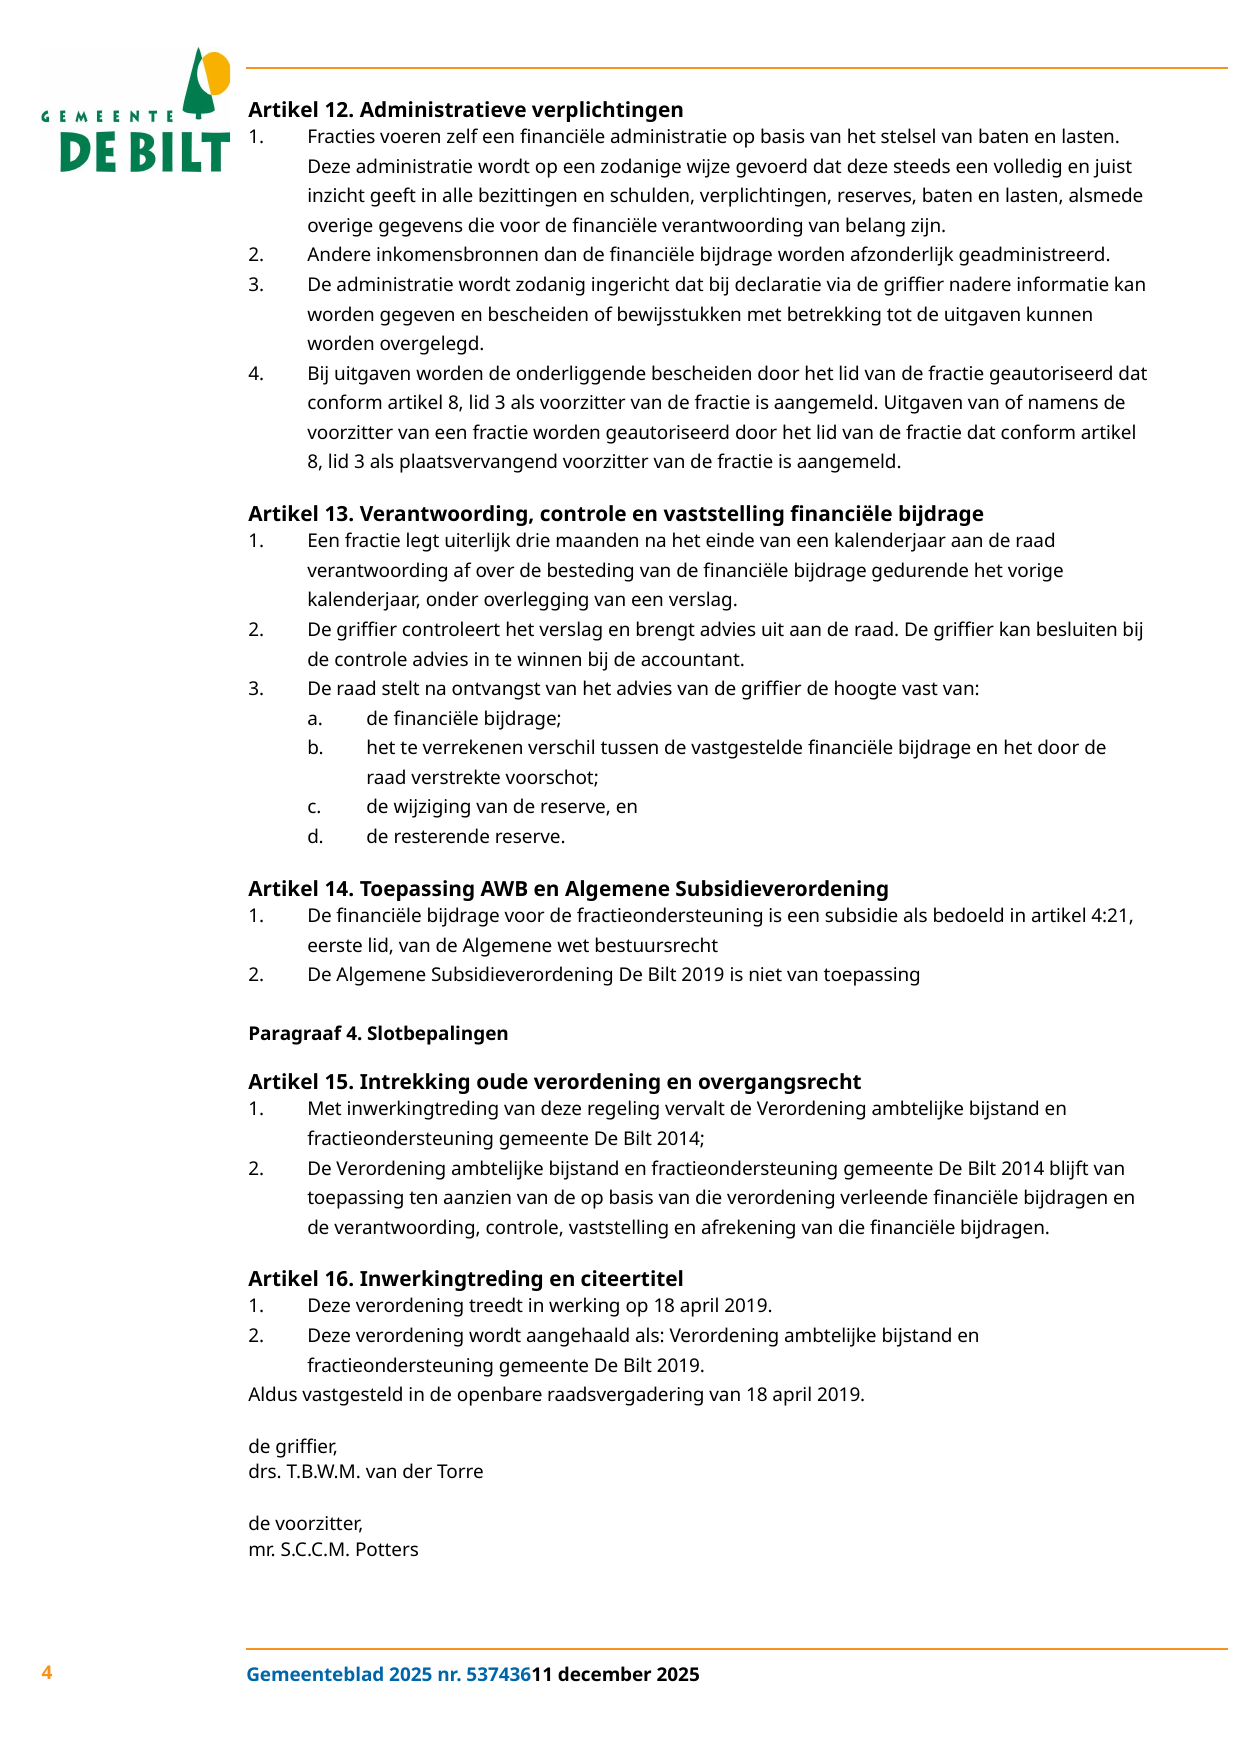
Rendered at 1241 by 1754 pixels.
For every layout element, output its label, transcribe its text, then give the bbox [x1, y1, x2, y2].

text mr. S.C.C.M. Potters [248, 1536, 1152, 1562]
list De financiële bijdrage voor de fractieondersteuning is een subsidie als bedoeld in artikel 4:21, eerste lid, van de Algemene wet bestuursrecht [248, 902, 1152, 957]
list Een fractie legt uiterlijk drie maanden na het einde van een kalenderjaar aan de raad verantwoording af over de besteding van de financiële bijdrage gedurende het vorige kalenderjaar, onder overlegging van een verslag. [248, 527, 1152, 612]
list De raad stelt na ontvangst van het advies van de griffier de hoogte vast van: [248, 675, 1152, 701]
picture [41, 47, 231, 172]
list het te verrekenen verschil tussen de vastgestelde financiële bijdrage en het door de raad verstrekte voorschot; [307, 734, 1152, 790]
text Paragraaf 4. Slotbepalingen [248, 1021, 1152, 1046]
text Artikel 15. Intrekking oude verordening en overgangsrecht [248, 1067, 1152, 1096]
text de griffier, [248, 1433, 1152, 1459]
text Artikel 14. Toepassing AWB en Algemene Subsidieverordening [248, 874, 1152, 902]
list de resterende reserve. [307, 823, 1152, 849]
list Fracties voeren zelf een financiële administratie op basis van het stelsel van baten en lasten. Deze administratie wordt op een zodanige wijze gevoerd dat deze steeds een volledig en juist inzicht geeft in alle bezittingen en schulden, verplichtingen, reserves, baten en lasten, alsmede overige gegevens die voor de financiële verantwoording van belang zijn. [248, 123, 1152, 238]
list de financiële bijdrage; [307, 705, 1152, 731]
text de voorzitter, [248, 1510, 1152, 1536]
list De Verordening ambtelijke bijstand en fractieondersteuning gemeente De Bilt 2014 blijft van toepassing ten aanzien van de op basis van die verordening verleende financiële bijdragen en de verantwoording, controle, vaststelling en afrekening van die financiële bijdragen. [248, 1155, 1152, 1239]
text drs. T.B.W.M. van der Torre [248, 1459, 1152, 1484]
list De administratie wordt zodanig ingericht dat bij declaratie via de griffier nadere informatie kan worden gegeven en bescheiden of bewijsstukken met betrekking tot de uitgaven kunnen worden overgelegd. [248, 271, 1152, 356]
list De Algemene Subsidieverordening De Bilt 2019 is niet van toepassing [248, 961, 1152, 987]
list Deze verordening wordt aangehaald als: Verordening ambtelijke bijstand en fractieondersteuning gemeente De Bilt 2019. [248, 1322, 1152, 1378]
text Artikel 13. Verantwoording, controle en vaststelling financiële bijdrage [248, 499, 1152, 527]
list De griffier controleert het verslag en brengt advies uit aan de raad. De griffier kan besluiten bij de controle advies in te winnen bij de accountant. [248, 616, 1152, 672]
list Andere inkomensbronnen dan de financiële bijdrage worden afzonderlijk geadministreerd. [248, 242, 1152, 267]
list de wijziging van de reserve, en [307, 794, 1152, 819]
text Artikel 12. Administratieve verplichtingen [248, 95, 1152, 123]
text Aldus vastgesteld in de openbare raadsvergadering van 18 april 2019. [248, 1381, 1152, 1407]
list Deze verordening treedt in werking op 18 april 2019. [248, 1293, 1152, 1318]
list Met inwerkingtreding van deze regeling vervalt de Verordening ambtelijke bijstand en fractieondersteuning gemeente De Bilt 2014; [248, 1096, 1152, 1151]
list Bij uitgaven worden de onderliggende bescheiden door het lid van de fractie geautoriseerd dat conform artikel 8, lid 3 als voorzitter van de fractie is aangemeld. Uitgaven van of namens de voorzitter van een fractie worden geautoriseerd door het lid van de fractie dat conform artikel 8, lid 3 als plaatsvervangend voorzitter van de fractie is aangemeld. [248, 360, 1152, 474]
text Artikel 16. Inwerkingtreding en citeertitel [248, 1264, 1152, 1293]
